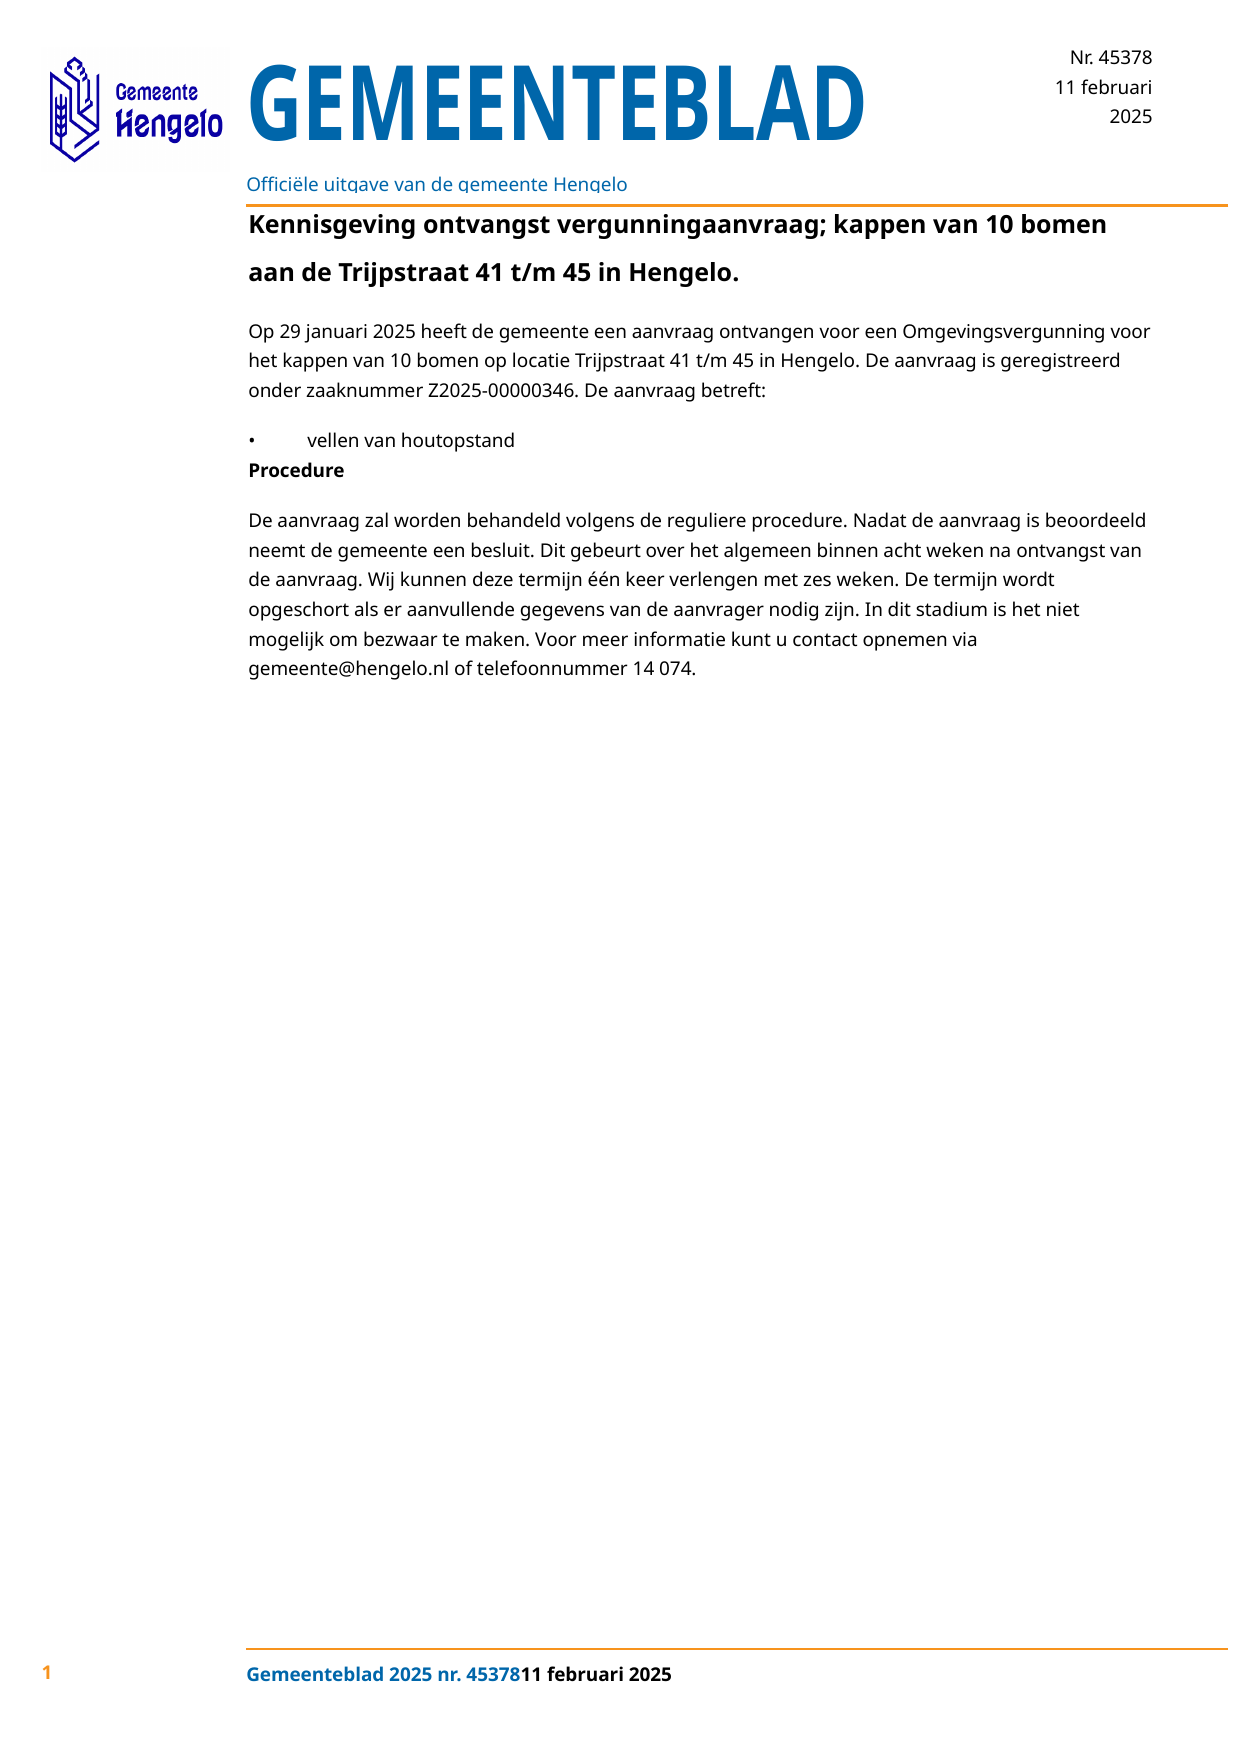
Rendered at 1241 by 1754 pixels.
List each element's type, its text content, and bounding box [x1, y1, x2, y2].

text De aanvraag zal worden behandeld volgens de reguliere procedure. Nadat de aanvraag is beoordeeld neemt de gemeente een besluit. Dit gebeurt over het algemeen binnen acht weken na ontvangst van de aanvraag. Wij kunnen deze termijn één keer verlengen met zes weken. De termijn wordt opgeschort als er aanvullende gegevens van de aanvrager nodig zijn. In dit stadium is het niet mogelijk om bezwaar te maken. Voor meer informatie kunt u contact opnemen via gemeente@hengelo.nl of telefoonnummer 14 074. [248, 507, 1152, 681]
list vellen van houtopstand [248, 427, 1152, 453]
text Kennisgeving ontvangst vergunningaanvraag; kappen van 10 bomen aan de Trijpstraat 41 t/m 45 in Hengelo. [248, 207, 1152, 288]
text Op 29 januari 2025 heeft de gemeente een aanvraag ontvangen voor een Omgevingsvergunning voor het kappen van 10 bomen op locatie Trijpstraat 41 t/m 45 in Hengelo. De aanvraag is geregistreerd onder zaaknummer Z2025-00000346. De aanvraag betreft: [248, 318, 1152, 403]
text Procedure [248, 457, 1152, 483]
picture [41, 47, 231, 172]
